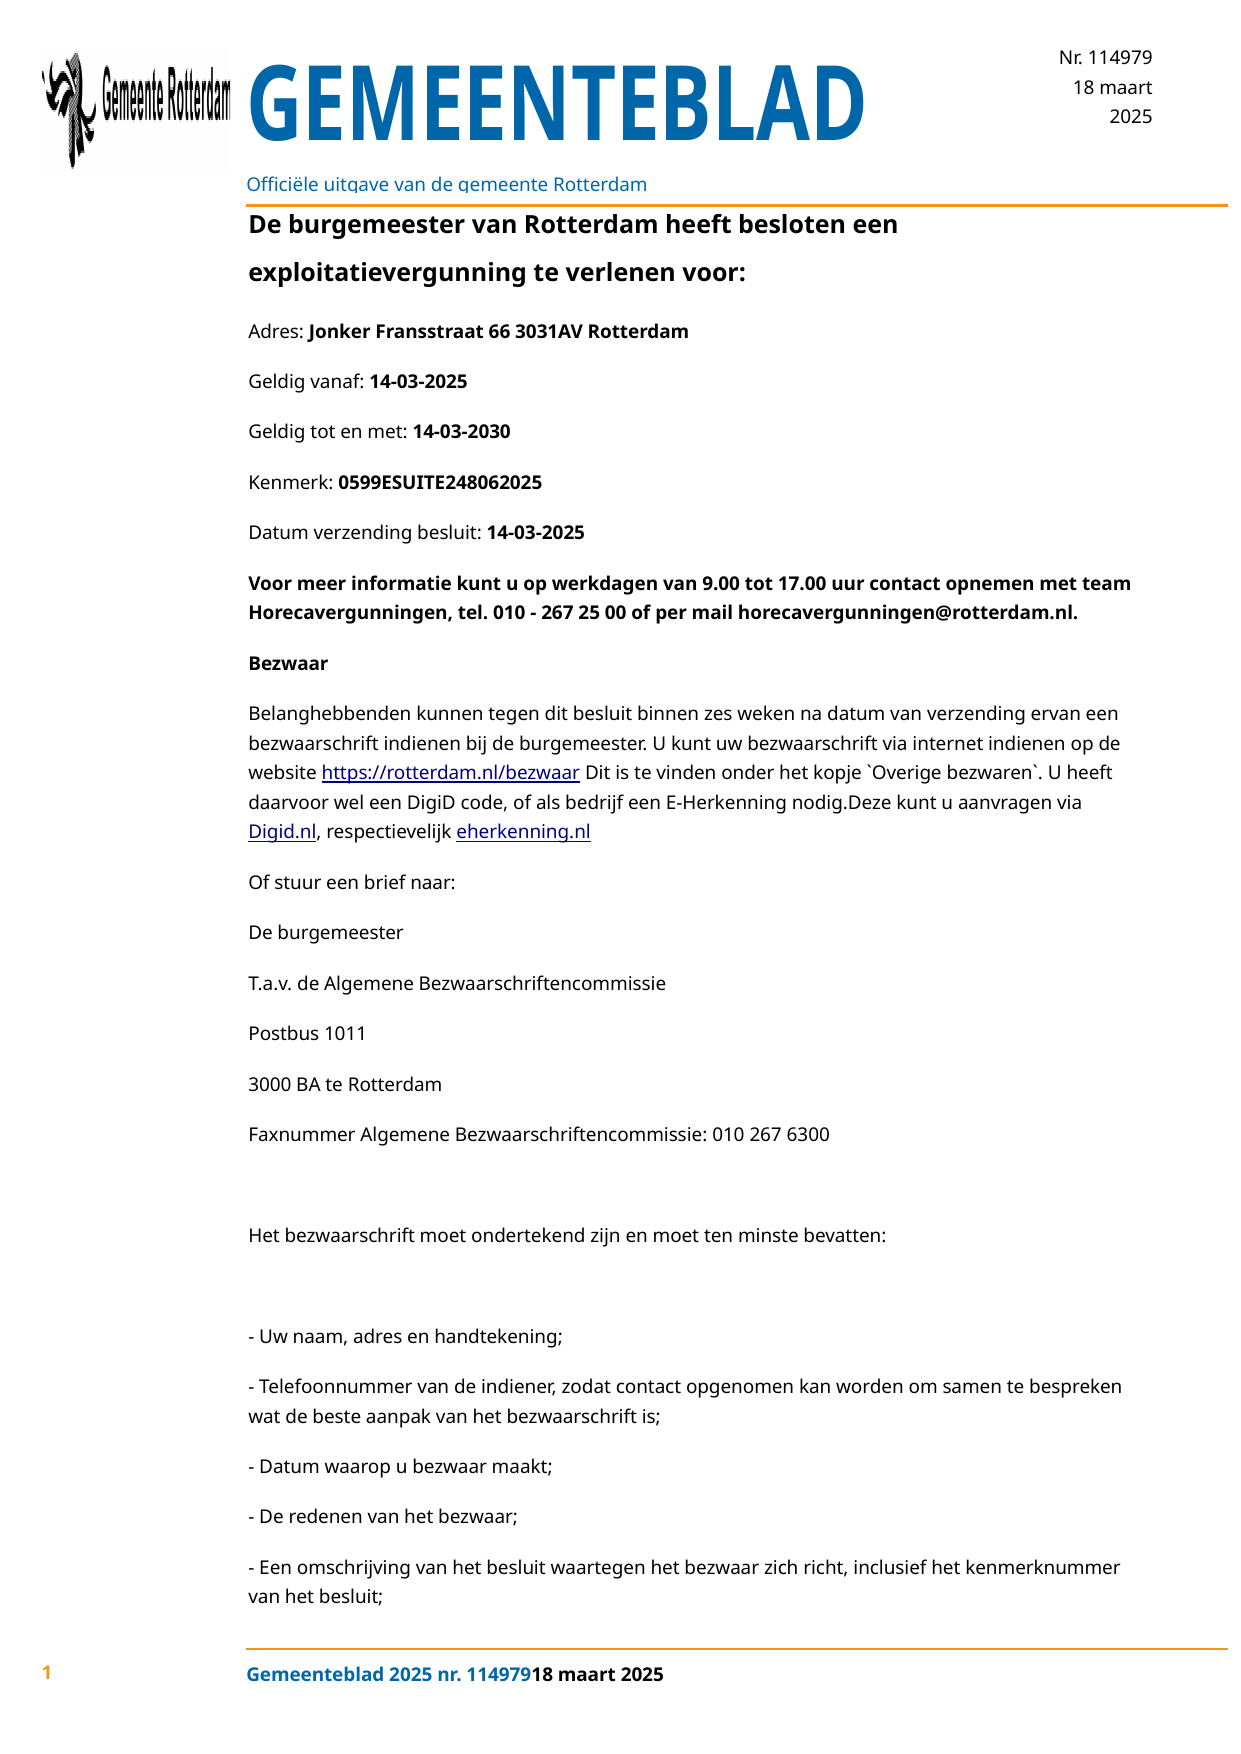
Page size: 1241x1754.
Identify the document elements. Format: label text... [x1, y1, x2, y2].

text T.a.v. de Algemene Bezwaarschriftencommissie [248, 970, 1152, 996]
text Voor meer informatie kunt u op werkdagen van 9.00 tot 17.00 uur contact opnemen met team Horecavergunningen, tel. 010 - 267 25 00 of per mail horecavergunningen@rotterdam.nl. [248, 570, 1152, 625]
text - Uw naam, adres en handtekening; [248, 1323, 1152, 1349]
text Bezwaar [248, 650, 1152, 676]
text - Telefoonnummer van de indiener, zodat contact opgenomen kan worden om samen te bespreken wat de beste aanpak van het bezwaarschrift is; [248, 1373, 1152, 1429]
text 3000 BA te Rotterdam [248, 1071, 1152, 1097]
picture [41, 47, 231, 172]
text Faxnummer Algemene Bezwaarschriftencommissie: 010 267 6300 [248, 1121, 1152, 1147]
text Adres: Jonker Fransstraat 66 3031AV Rotterdam [248, 318, 1152, 344]
text Of stuur een brief naar: [248, 869, 1152, 895]
text Postbus 1011 [248, 1020, 1152, 1046]
text De burgemeester [248, 919, 1152, 945]
text Datum verzending besluit: 14-03-2025 [248, 519, 1152, 545]
text Het bezwaarschrift moet ondertekend zijn en moet ten minste bevatten: [248, 1222, 1152, 1248]
text De burgemeester van Rotterdam heeft besloten een exploitatievergunning te verlenen voor: [248, 207, 1152, 288]
text - Datum waarop u bezwaar maakt; [248, 1453, 1152, 1479]
text - Een omschrijving van het besluit waartegen het bezwaar zich richt, inclusief het kenmerknummer van het besluit; [248, 1554, 1152, 1609]
text - De redenen van het bezwaar; [248, 1504, 1152, 1529]
text Geldig vanaf: 14-03-2025 [248, 368, 1152, 394]
text Kenmerk: 0599ESUITE248062025 [248, 469, 1152, 495]
text Geldig tot en met: 14-03-2030 [248, 419, 1152, 444]
text Belanghebbenden kunnen tegen dit besluit binnen zes weken na datum van verzending ervan een bezwaarschrift indienen bij de burgemeester. U kunt uw bezwaarschrift via internet indienen op de website https://rotterdam.nl/bezwaar Dit is te vinden onder het kopje `Overige bezwaren`. U heeft daarvoor wel een DigiD code, of als bedrijf een E-Herkenning nodig.Deze kunt u aanvragen via Digid.nl, respectievelijk eherkenning.nl [248, 700, 1152, 844]
